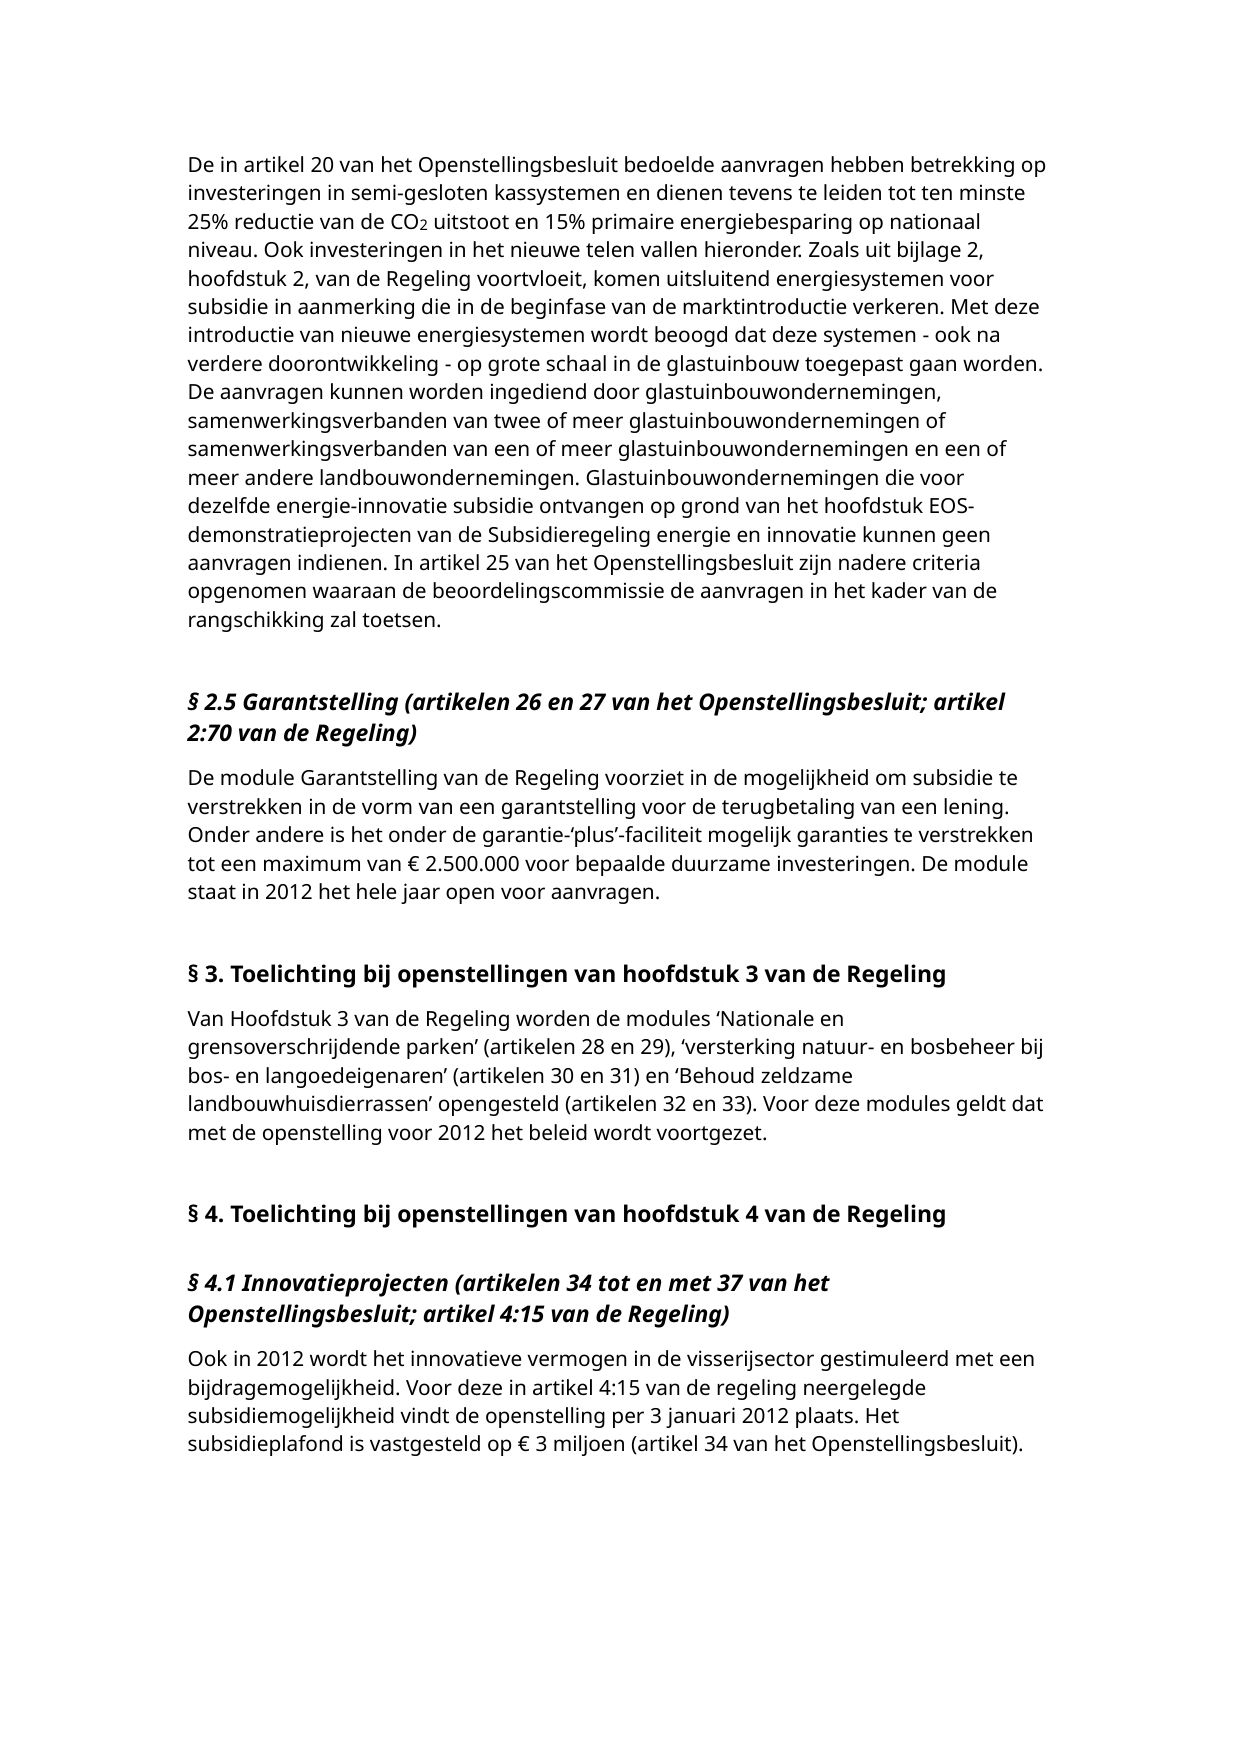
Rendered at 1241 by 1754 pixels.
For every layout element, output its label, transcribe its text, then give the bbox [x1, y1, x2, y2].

subtitle § 3. Toelichting bij openstellingen van hoofdstuk 3 van de Regeling [187, 958, 1053, 989]
text Van Hoofdstuk 3 van de Regeling worden de modules ‘Nationale en grensoverschrijdende parken’ (artikelen 28 en 29), ‘versterking natuur- en bosbeheer bij bos- en langoedeigenaren’ (artikelen 30 en 31) en ‘Behoud zeldzame landbouwhuisdierrassen’ opengesteld (artikelen 32 en 33). Voor deze modules geldt dat met de openstelling voor 2012 het beleid wordt voortgezet. [187, 1004, 1053, 1146]
text Ook in 2012 wordt het innovatieve vermogen in de visserijsector gestimuleerd met een bijdragemogelijkheid. Voor deze in artikel 4:15 van de regeling neergelegde subsidiemogelijkheid vindt de openstelling per 3 januari 2012 plaats. Het subsidieplafond is vastgesteld op € 3 miljoen (artikel 34 van het Openstellingsbesluit). [187, 1344, 1053, 1458]
subtitle § 4.1 Innovatieprojecten (artikelen 34 tot en met 37 van het Openstellingsbesluit; artikel 4:15 van de Regeling) [187, 1267, 1053, 1329]
text De module Garantstelling van de Regeling voorziet in de mogelijkheid om subsidie te verstrekken in de vorm van een garantstelling voor de terugbetaling van een lening. Onder andere is het onder de garantie-‘plus’-faciliteit mogelijk garanties te verstrekken tot een maximum van € 2.500.000 voor bepaalde duurzame investeringen. De module staat in 2012 het hele jaar open voor aanvragen. [187, 763, 1053, 906]
subtitle § 2.5 Garantstelling (artikelen 26 en 27 van het Openstellingsbesluit; artikel 2:70 van de Regeling) [187, 686, 1053, 748]
text De in artikel 20 van het Openstellingsbesluit bedoelde aanvragen hebben betrekking op investeringen in semi-gesloten kassystemen en dienen tevens te leiden tot ten minste 25% reductie van de CO2 uitstoot en 15% primaire energiebesparing op nationaal niveau. Ook investeringen in het nieuwe telen vallen hieronder. Zoals uit bijlage 2, hoofdstuk 2, van de Regeling voortvloeit, komen uitsluitend energiesystemen voor subsidie in aanmerking die in de beginfase van de marktintroductie verkeren. Met deze introductie van nieuwe energiesystemen wordt beoogd dat deze systemen - ook na verdere doorontwikkeling - op grote schaal in de glastuinbouw toegepast gaan worden. [187, 150, 1053, 377]
text De aanvragen kunnen worden ingediend door glastuinbouwondernemingen, samenwerkingsverbanden van twee of meer glastuinbouwondernemingen of samenwerkingsverbanden van een of meer glastuinbouwondernemingen en een of meer andere landbouwondernemingen. Glastuinbouwondernemingen die voor dezelfde energie-innovatie subsidie ontvangen op grond van het hoofdstuk EOS-demonstratieprojecten van de Subsidieregeling energie en innovatie kunnen geen aanvragen indienen. In artikel 25 van het Openstellingsbesluit zijn nadere criteria opgenomen waaraan de beoordelingscommissie de aanvragen in het kader van de rangschikking zal toetsen. [187, 377, 1053, 633]
subtitle § 4. Toelichting bij openstellingen van hoofdstuk 4 van de Regeling [187, 1198, 1053, 1229]
